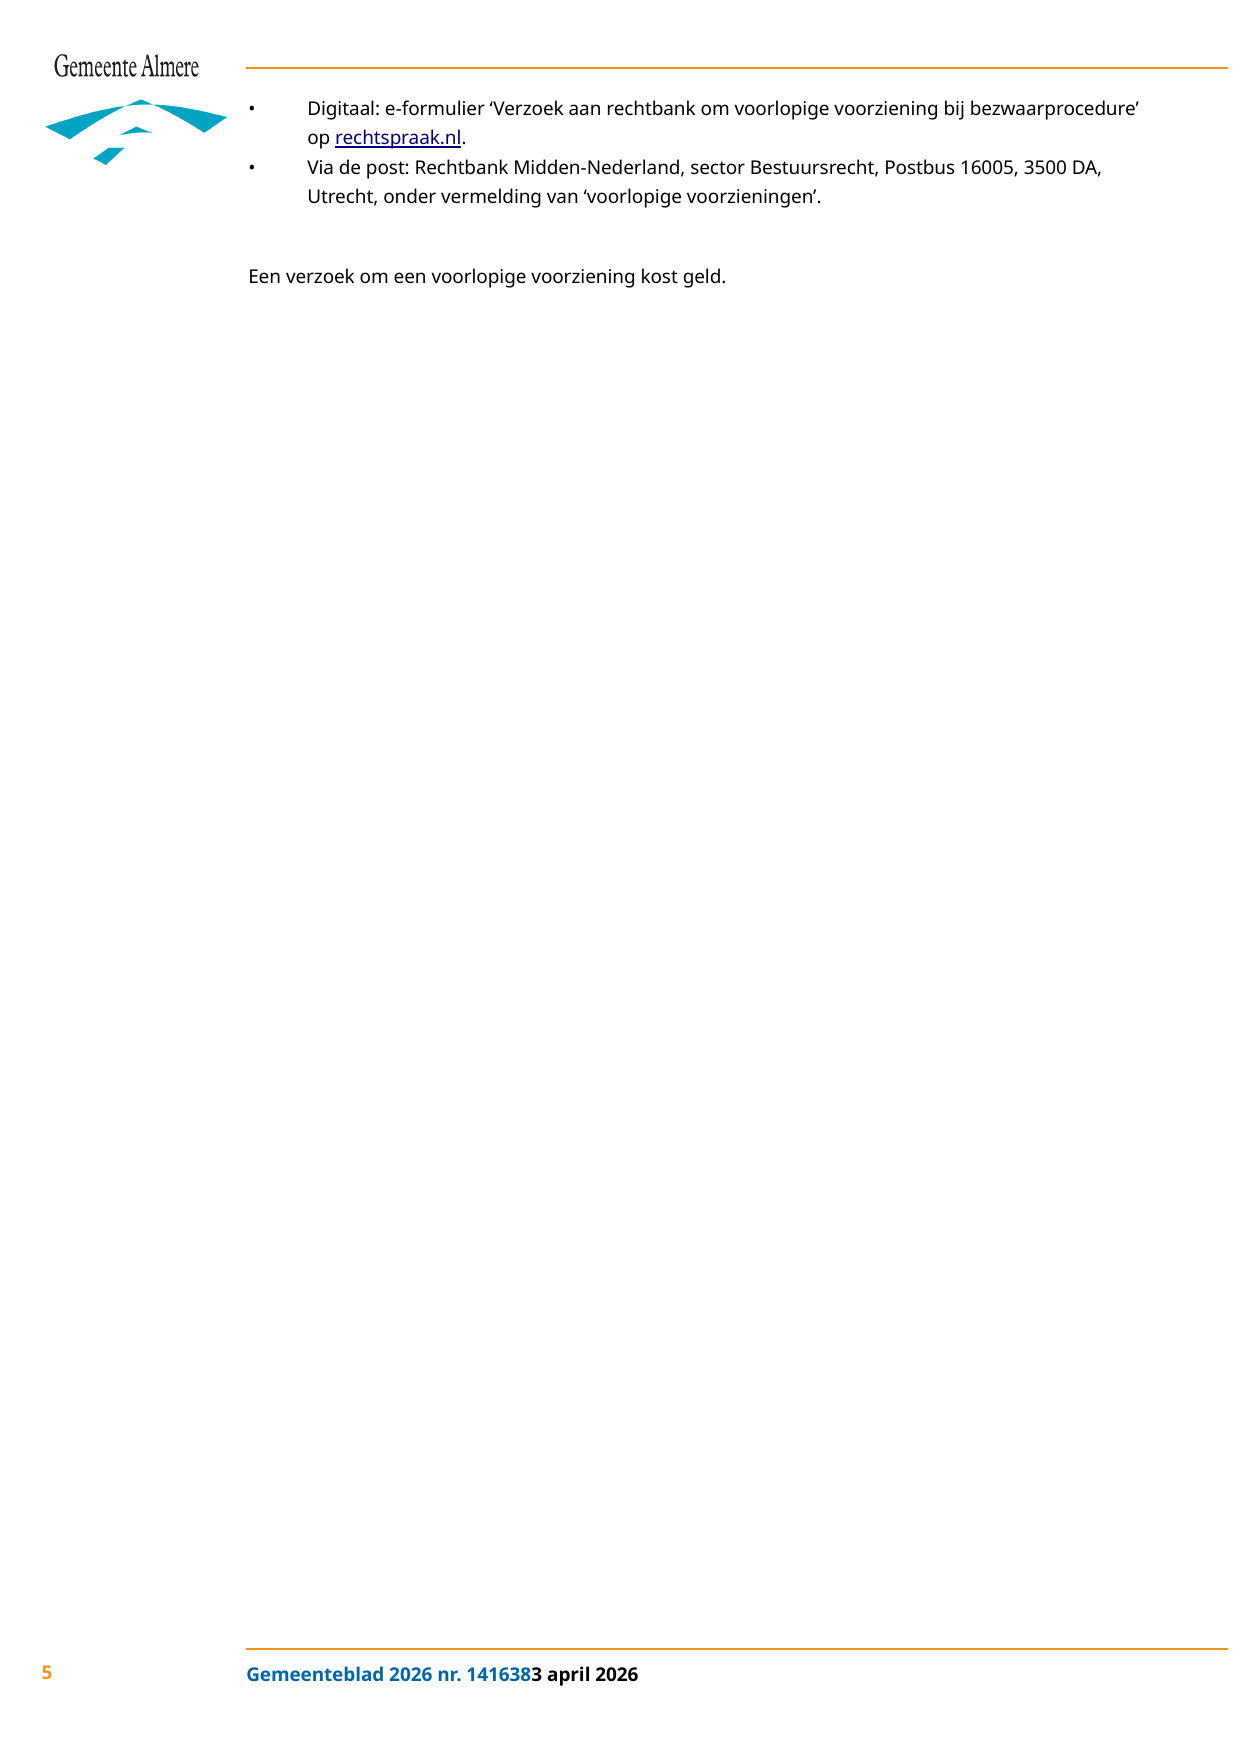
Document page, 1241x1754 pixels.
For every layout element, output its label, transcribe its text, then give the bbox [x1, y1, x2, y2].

list Digitaal: e-formulier ‘Verzoek aan rechtbank om voorlopige voorziening bij bezwaarprocedure’ op rechtspraak.nl. [248, 95, 1152, 150]
list Via de post: Rechtbank Midden-Nederland, sector Bestuursrecht, Postbus 16005, 3500 DA, Utrecht, onder vermelding van ‘voorlopige voorzieningen’. [248, 154, 1152, 209]
text Een verzoek om een voorlopige voorziening kost geld. [248, 263, 1152, 289]
picture [41, 47, 231, 172]
